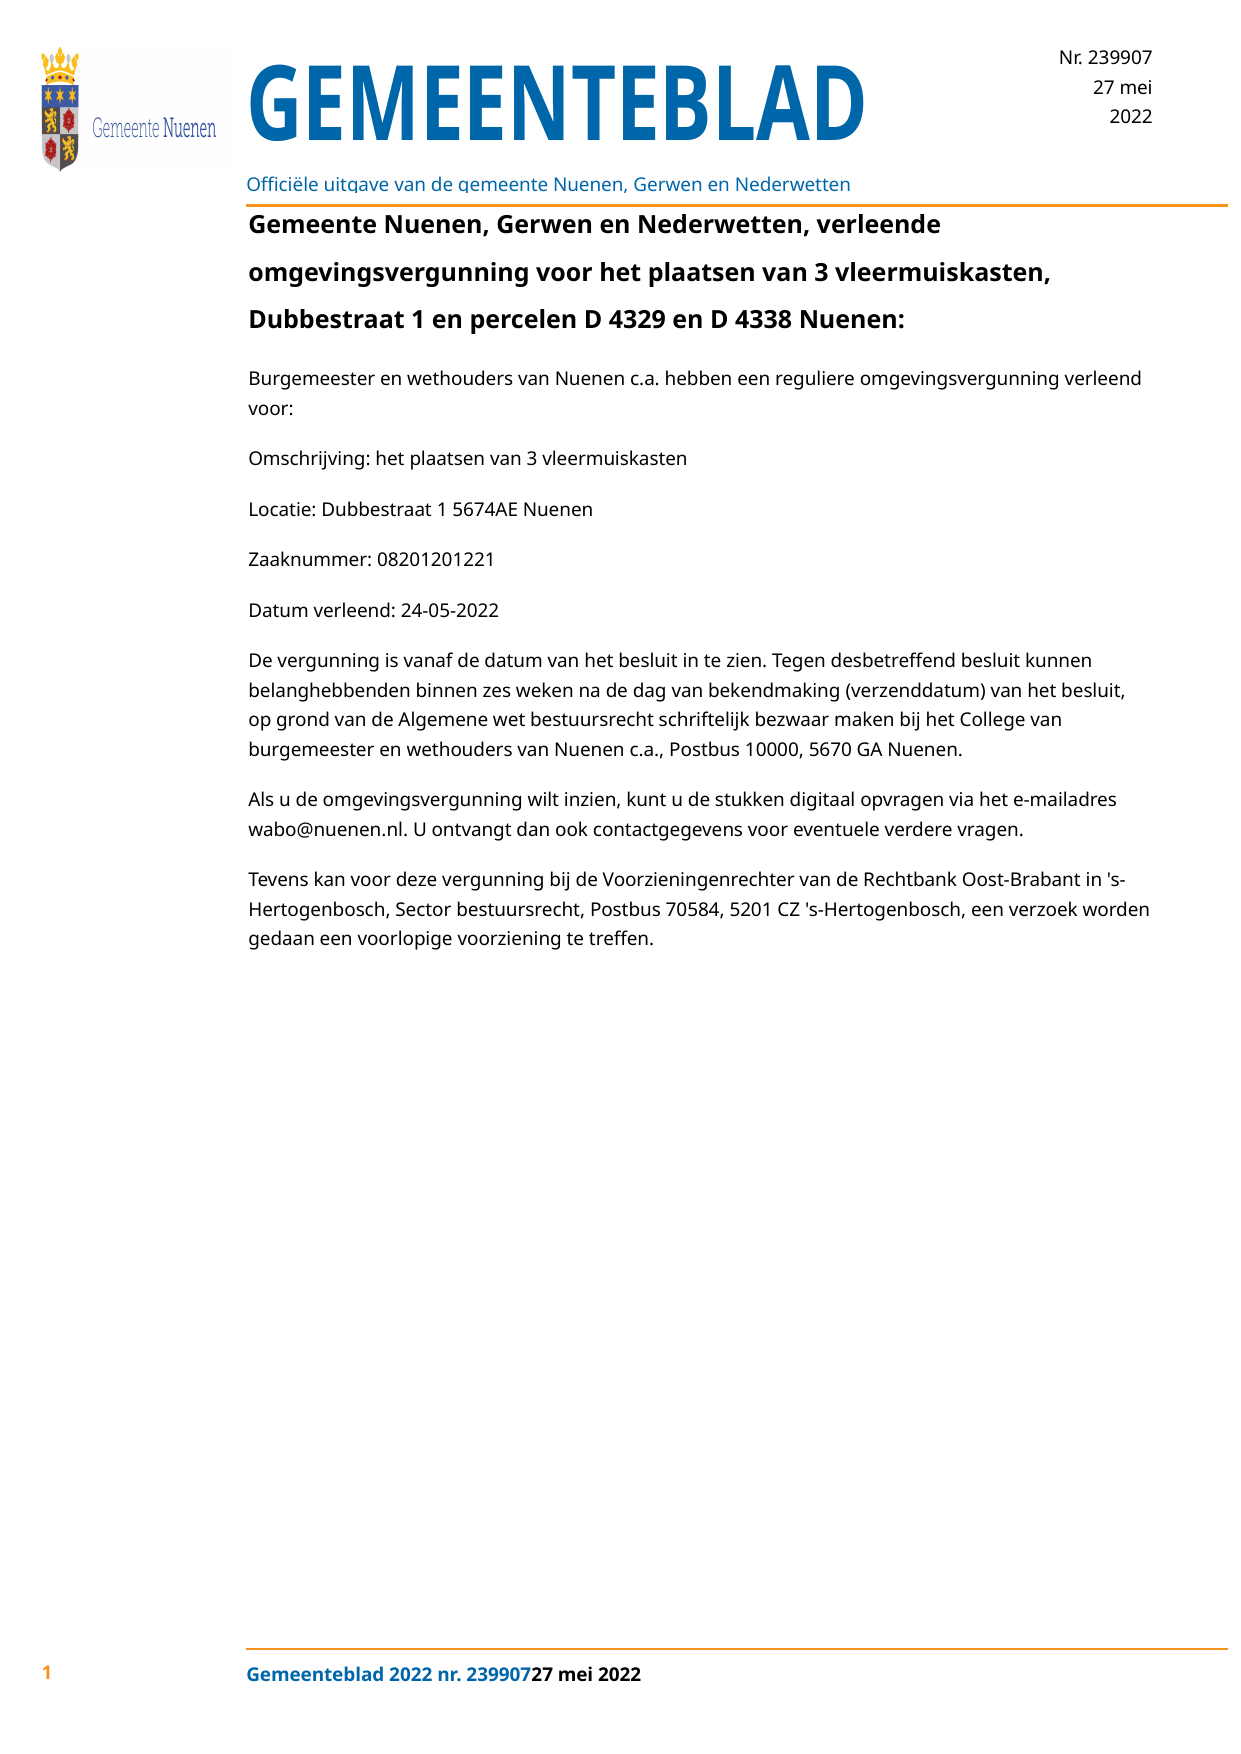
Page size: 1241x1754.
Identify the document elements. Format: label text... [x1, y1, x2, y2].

text Datum verleend: 24-05-2022 [248, 597, 1152, 622]
text Zaaknummer: 08201201221 [248, 546, 1152, 572]
text Gemeente Nuenen, Gerwen en Nederwetten, verleende omgevingsvergunning voor het plaatsen van 3 vleermuiskasten, Dubbestraat 1 en percelen D 4329 en D 4338 Nuenen: [248, 207, 1152, 336]
picture [41, 47, 231, 172]
text Tevens kan voor deze vergunning bij de Voorzieningenrechter van de Rechtbank Oost-Brabant in 's-Hertogenbosch, Sector bestuursrecht, Postbus 70584, 5201 CZ 's-Hertogenbosch, een verzoek worden gedaan een voorlopige voorziening te treffen. [248, 866, 1152, 951]
text Omschrijving: het plaatsen van 3 vleermuiskasten [248, 446, 1152, 471]
text Burgemeester en wethouders van Nuenen c.a. hebben een reguliere omgevingsvergunning verleend voor: [248, 366, 1152, 421]
text De vergunning is vanaf de datum van het besluit in te zien. Tegen desbetreffend besluit kunnen belanghebbenden binnen zes weken na de dag van bekendmaking (verzenddatum) van het besluit, op grond van de Algemene wet bestuursrecht schriftelijk bezwaar maken bij het College van burgemeester en wethouders van Nuenen c.a., Postbus 10000, 5670 GA Nuenen. [248, 647, 1152, 762]
text Als u de omgevingsvergunning wilt inzien, kunt u de stukken digitaal opvragen via het e-mailadres wabo@nuenen.nl. U ontvangt dan ook contactgegevens voor eventuele verdere vragen. [248, 786, 1152, 842]
text Locatie: Dubbestraat 1 5674AE Nuenen [248, 496, 1152, 522]
